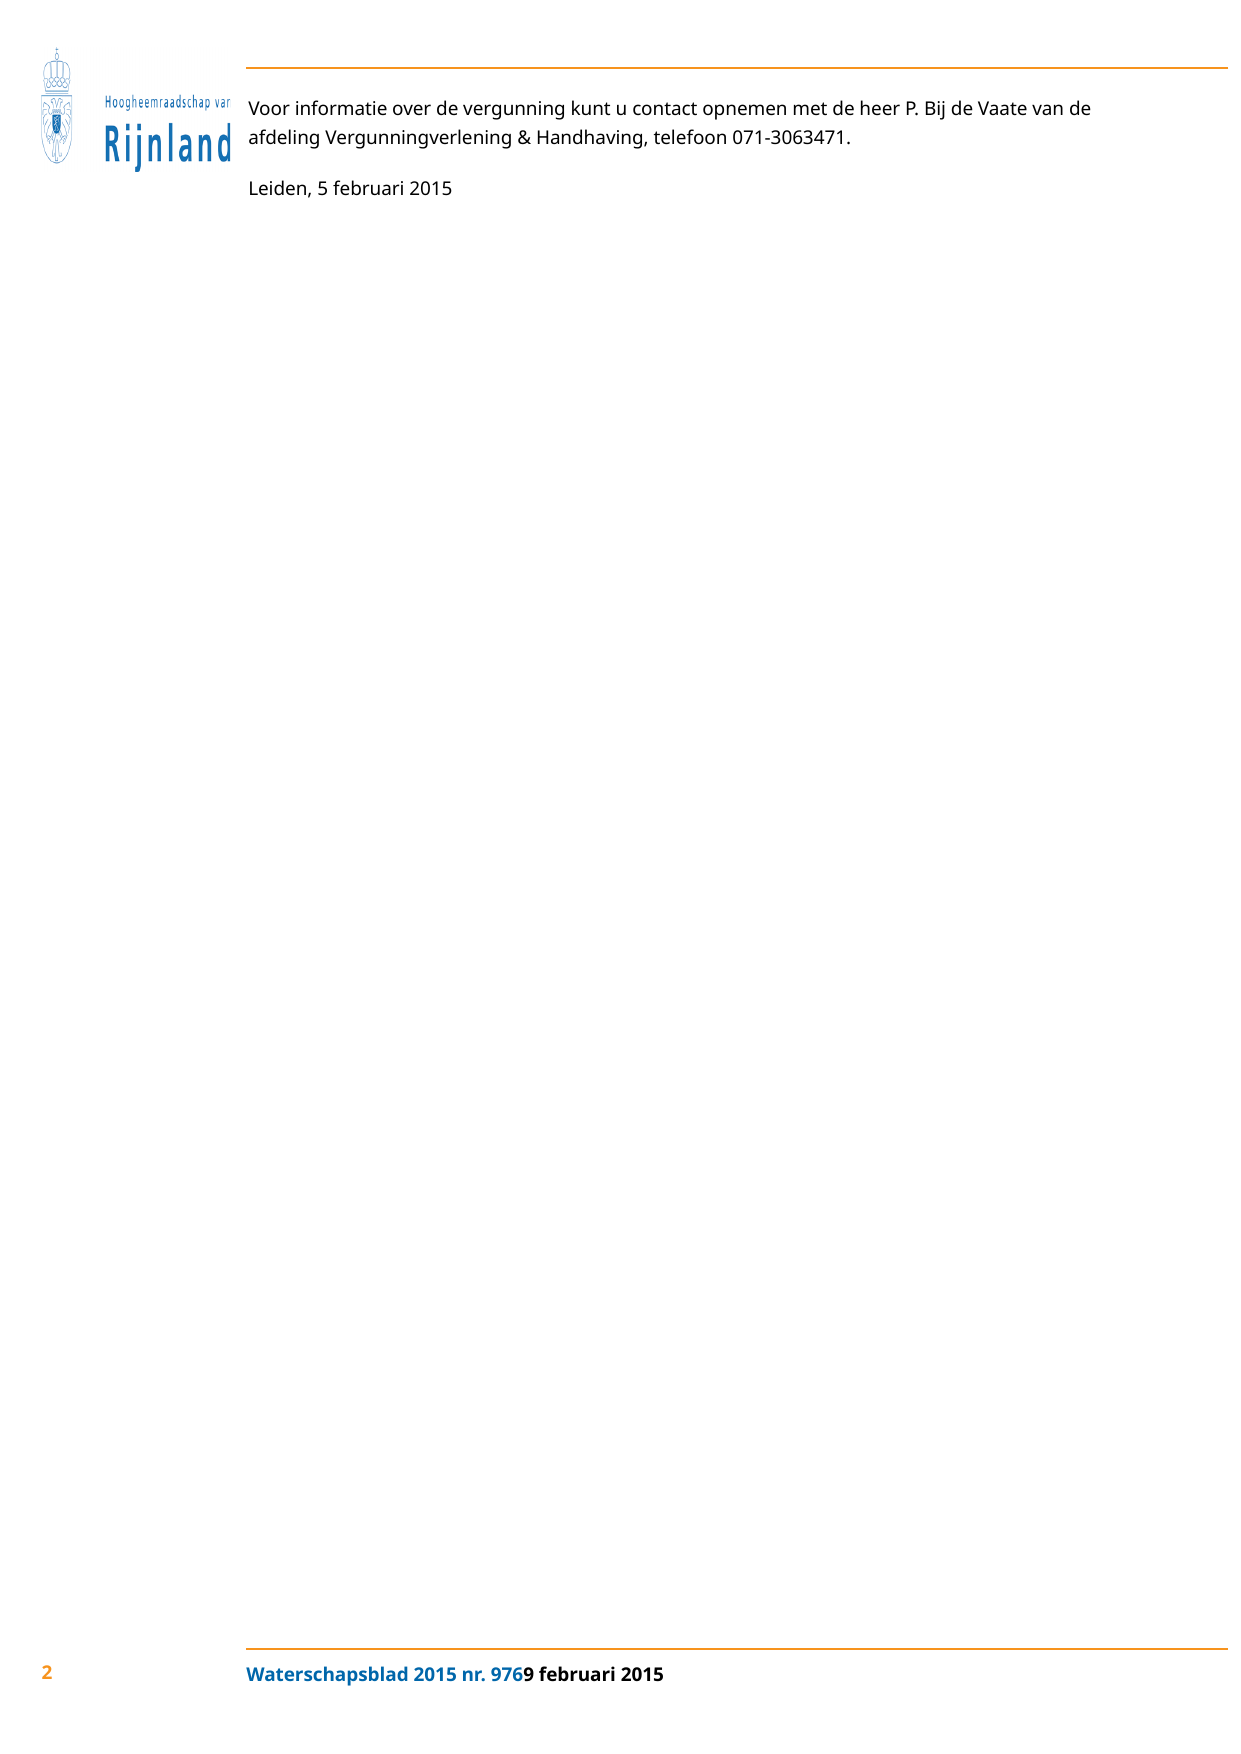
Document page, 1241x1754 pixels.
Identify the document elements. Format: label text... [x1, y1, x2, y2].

text Voor informatie over de vergunning kunt u contact opnemen met de heer P. Bij de Vaate van de afdeling Vergunningverlening & Handhaving, telefoon 071-3063471. [248, 95, 1152, 150]
text Leiden, 5 februari 2015 [248, 175, 1152, 201]
picture [41, 47, 231, 172]
